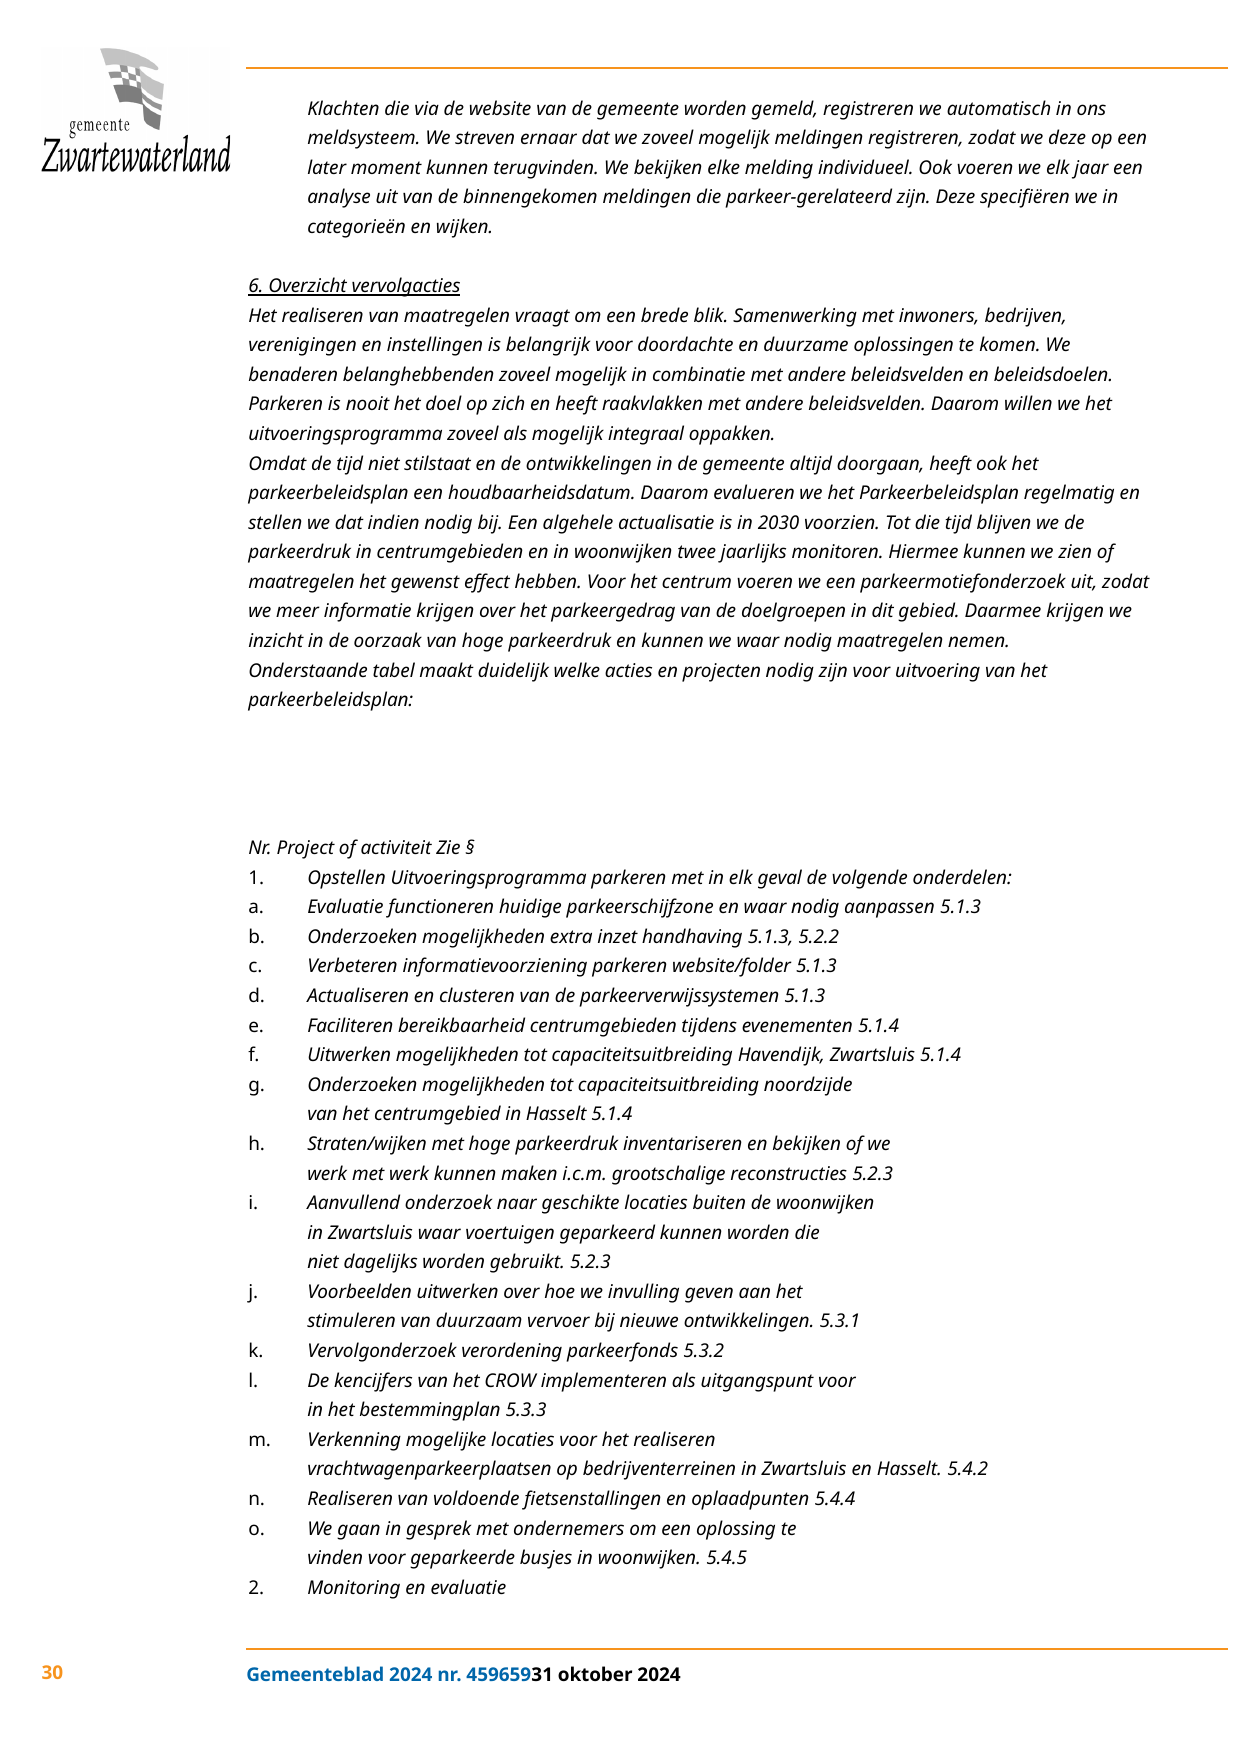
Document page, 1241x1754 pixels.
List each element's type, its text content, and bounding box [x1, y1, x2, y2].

list Uitwerken mogelijkheden tot capaciteitsuitbreiding Havendijk, Zwartsluis 5.1.4 [248, 1041, 1152, 1067]
text Onderstaande tabel maakt duidelijk welke acties en projecten nodig zijn voor uitvoering van het parkeerbeleidsplan: [248, 657, 1152, 712]
list Klachten die via de website van de gemeente worden gemeld, registreren we automatisch in ons meldsysteem. We streven ernaar dat we zoveel mogelijk meldingen registreren, zodat we deze op een later moment kunnen terugvinden. We bekijken elke melding individueel. Ook voeren we elk jaar een analyse uit van de binnengekomen meldingen die parkeer-gerelateerd zijn. Deze specifiëren we in categorieën en wijken. [248, 95, 1152, 239]
picture [41, 47, 231, 172]
list Straten/wijken met hoge parkeerdruk inventariseren en bekijken of we [248, 1130, 1152, 1156]
text Nr. Project of activiteit Zie § [248, 834, 1152, 860]
list vrachtwagenparkeerplaatsen op bedrijventerreinen in Zwartsluis en Hasselt. 5.4.2 [248, 1456, 1152, 1481]
text Omdat de tijd niet stilstaat en de ontwikkelingen in de gemeente altijd doorgaan, heeft ook het parkeerbeleidsplan een houdbaarheidsdatum. Daarom evalueren we het Parkeerbeleidsplan regelmatig en stellen we dat indien nodig bij. Een algehele actualisatie is in 2030 voorzien. Tot die tijd blijven we de parkeerdruk in centrumgebieden en in woonwijken twee jaarlijks monitoren. Hiermee kunnen we zien of maatregelen het gewenst effect hebben. Voor het centrum voeren we een parkeermotiefonderzoek uit, zodat we meer informatie krijgen over het parkeergedrag van de doelgroepen in dit gebied. Daarmee krijgen we inzicht in de oorzaak van hoge parkeerdruk en kunnen we waar nodig maatregelen nemen. [248, 450, 1152, 653]
list Opstellen Uitvoeringsprogramma parkeren met in elk geval de volgende onderdelen: [248, 864, 1152, 890]
list Evaluatie functioneren huidige parkeerschijfzone en waar nodig aanpassen 5.1.3 [248, 893, 1152, 919]
list We gaan in gesprek met ondernemers om een oplossing te [248, 1515, 1152, 1541]
list Verbeteren informatievoorziening parkeren website/folder 5.1.3 [248, 953, 1152, 978]
list Vervolgonderzoek verordening parkeerfonds 5.3.2 [248, 1337, 1152, 1363]
list werk met werk kunnen maken i.c.m. grootschalige reconstructies 5.2.3 [248, 1160, 1152, 1186]
list Verkenning mogelijke locaties voor het realiseren [248, 1426, 1152, 1452]
list Faciliteren bereikbaarheid centrumgebieden tijdens evenementen 5.1.4 [248, 1012, 1152, 1038]
list Actualiseren en clusteren van de parkeerverwijssystemen 5.1.3 [248, 982, 1152, 1008]
text 6. Overzicht vervolgacties [248, 272, 1152, 298]
list vinden voor geparkeerde busjes in woonwijken. 5.4.5 [248, 1544, 1152, 1570]
list Voorbeelden uitwerken over hoe we invulling geven aan het [248, 1278, 1152, 1304]
list van het centrumgebied in Hasselt 5.1.4 [248, 1101, 1152, 1126]
list in Zwartsluis waar voertuigen geparkeerd kunnen worden die [248, 1219, 1152, 1245]
list niet dagelijks worden gebruikt. 5.2.3 [248, 1248, 1152, 1274]
list Realiseren van voldoende fietsenstallingen en oplaadpunten 5.4.4 [248, 1485, 1152, 1511]
list Onderzoeken mogelijkheden tot capaciteitsuitbreiding noordzijde [248, 1071, 1152, 1097]
list in het bestemmingplan 5.3.3 [248, 1396, 1152, 1422]
text Het realiseren van maatregelen vraagt om een brede blik. Samenwerking met inwoners, bedrijven, verenigingen en instellingen is belangrijk voor doordachte en duurzame oplossingen te komen. We benaderen belanghebbenden zoveel mogelijk in combinatie met andere beleidsvelden en beleidsdoelen. Parkeren is nooit het doel op zich en heeft raakvlakken met andere beleidsvelden. Daarom willen we het uitvoeringsprogramma zoveel als mogelijk integraal oppakken. [248, 302, 1152, 446]
list Aanvullend onderzoek naar geschikte locaties buiten de woonwijken [248, 1189, 1152, 1215]
list De kencijfers van het CROW implementeren als uitgangspunt voor [248, 1367, 1152, 1393]
list stimuleren van duurzaam vervoer bij nieuwe ontwikkelingen. 5.3.1 [248, 1308, 1152, 1333]
list Monitoring en evaluatie [248, 1574, 1152, 1600]
list Onderzoeken mogelijkheden extra inzet handhaving 5.1.3, 5.2.2 [248, 923, 1152, 949]
